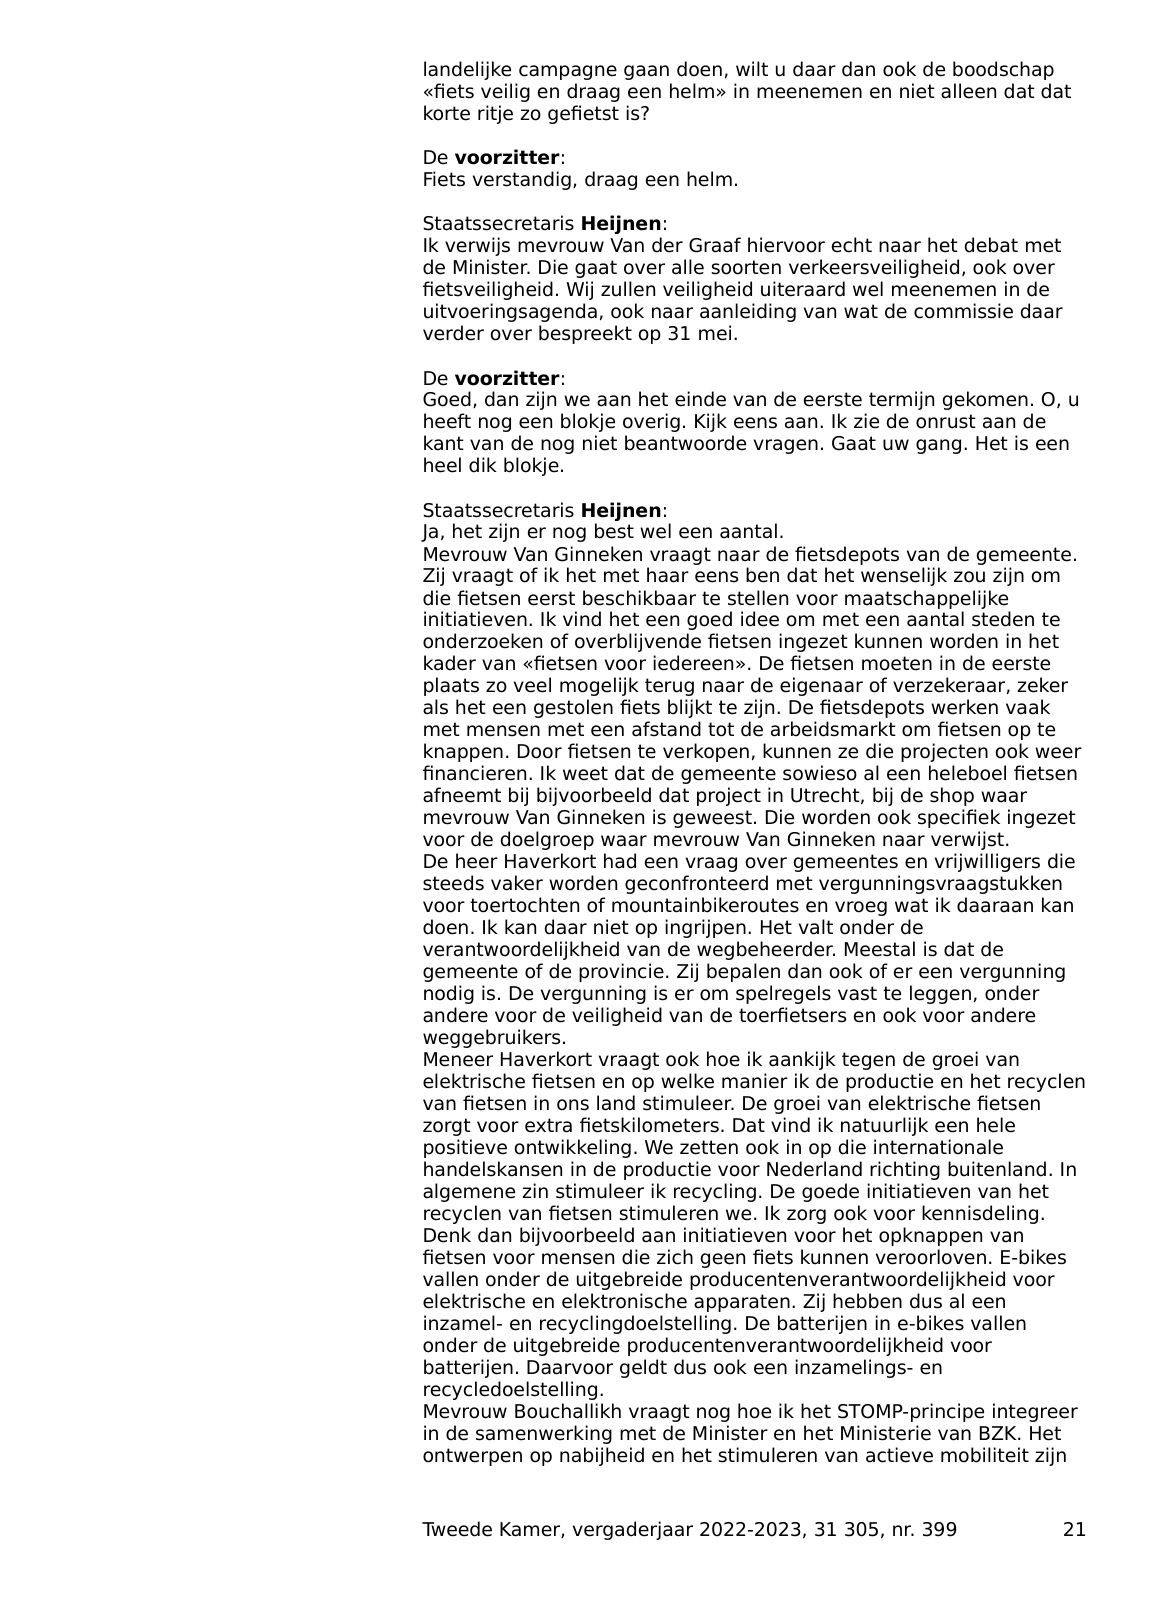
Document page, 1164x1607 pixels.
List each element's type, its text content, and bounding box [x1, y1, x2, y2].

text Staatssecretaris Heijnen: [422, 499, 1087, 521]
text Meneer Haverkort vraagt ook hoe ik aankijk tegen de groei van elektrische fietsen en op welke manier ik de productie en het recyclen van fietsen in ons land stimuleer. De groei van elektrische fietsen zorgt voor extra fietskilometers. Dat vind ik natuurlijk een hele positieve ontwikkeling. We zetten ook in op die internationale handelskansen in de productie voor Nederland richting buitenland. In algemene zin stimuleer ik recycling. De goede initiatieven van het recyclen van fietsen stimuleren we. Ik zorg ook voor kennisdeling. Denk dan bijvoorbeeld aan initiatieven voor het opknappen van fietsen voor mensen die zich geen fiets kunnen veroorloven. E-bikes vallen onder de uitgebreide producentenverantwoordelijkheid voor elektrische en elektronische apparaten. Zij hebben dus al een inzamel- en recyclingdoelstelling. De batterijen in e-bikes vallen onder de uitgebreide producentenverantwoordelijkheid voor batterijen. Daarvoor geldt dus ook een inzamelings- en recycledoelstelling. [422, 1049, 1087, 1401]
text Ja, het zijn er nog best wel een aantal. [422, 521, 1087, 543]
text Fiets verstandig, draag een helm. [422, 169, 1087, 191]
text De voorzitter: [422, 147, 1087, 169]
text Staatssecretaris Heijnen: [422, 213, 1087, 235]
text Mevrouw Bouchallikh vraagt nog hoe ik het STOMP-principe integreer in de samenwerking met de Minister en het Ministerie van BZK. Het ontwerpen op nabijheid en het stimuleren van actieve mobiliteit zijn [422, 1401, 1087, 1467]
text landelijke campagne gaan doen, wilt u daar dan ook de boodschap «fiets veilig en draag een helm» in meenemen en niet alleen dat dat korte ritje zo gefietst is? [422, 59, 1087, 125]
text De heer Haverkort had een vraag over gemeentes en vrijwilligers die steeds vaker worden geconfronteerd met vergunningsvraagstukken voor toertochten of mountainbikeroutes en vroeg wat ik daaraan kan doen. Ik kan daar niet op ingrijpen. Het valt onder de verantwoordelijkheid van de wegbeheerder. Meestal is dat de gemeente of de provincie. Zij bepalen dan ook of er een vergunning nodig is. De vergunning is er om spelregels vast te leggen, onder andere voor de veiligheid van de toerfietsers en ook voor andere weggebruikers. [422, 851, 1087, 1049]
text Goed, dan zijn we aan het einde van de eerste termijn gekomen. O, u heeft nog een blokje overig. Kijk eens aan. Ik zie de onrust aan de kant van de nog niet beantwoorde vragen. Gaat uw gang. Het is een heel dik blokje. [422, 389, 1087, 477]
text Ik verwijs mevrouw Van der Graaf hiervoor echt naar het debat met de Minister. Die gaat over alle soorten verkeersveiligheid, ook over fietsveiligheid. Wij zullen veiligheid uiteraard wel meenemen in de uitvoeringsagenda, ook naar aanleiding van wat de commissie daar verder over bespreekt op 31 mei. [422, 235, 1087, 345]
text De voorzitter: [422, 367, 1087, 389]
text Mevrouw Van Ginneken vraagt naar de fietsdepots van de gemeente. Zij vraagt of ik het met haar eens ben dat het wenselijk zou zijn om die fietsen eerst beschikbaar te stellen voor maatschappelijke initiatieven. Ik vind het een goed idee om met een aantal steden te onderzoeken of overblijvende fietsen ingezet kunnen worden in het kader van «fietsen voor iedereen». De fietsen moeten in de eerste plaats zo veel mogelijk terug naar de eigenaar of verzekeraar, zeker als het een gestolen fiets blijkt te zijn. De fietsdepots werken vaak met mensen met een afstand tot de arbeidsmarkt om fietsen op te knappen. Door fietsen te verkopen, kunnen ze die projecten ook weer financieren. Ik weet dat de gemeente sowieso al een heleboel fietsen afneemt bij bijvoorbeeld dat project in Utrecht, bij de shop waar mevrouw Van Ginneken is geweest. Die worden ook specifiek ingezet voor de doelgroep waar mevrouw Van Ginneken naar verwijst. [422, 543, 1087, 851]
